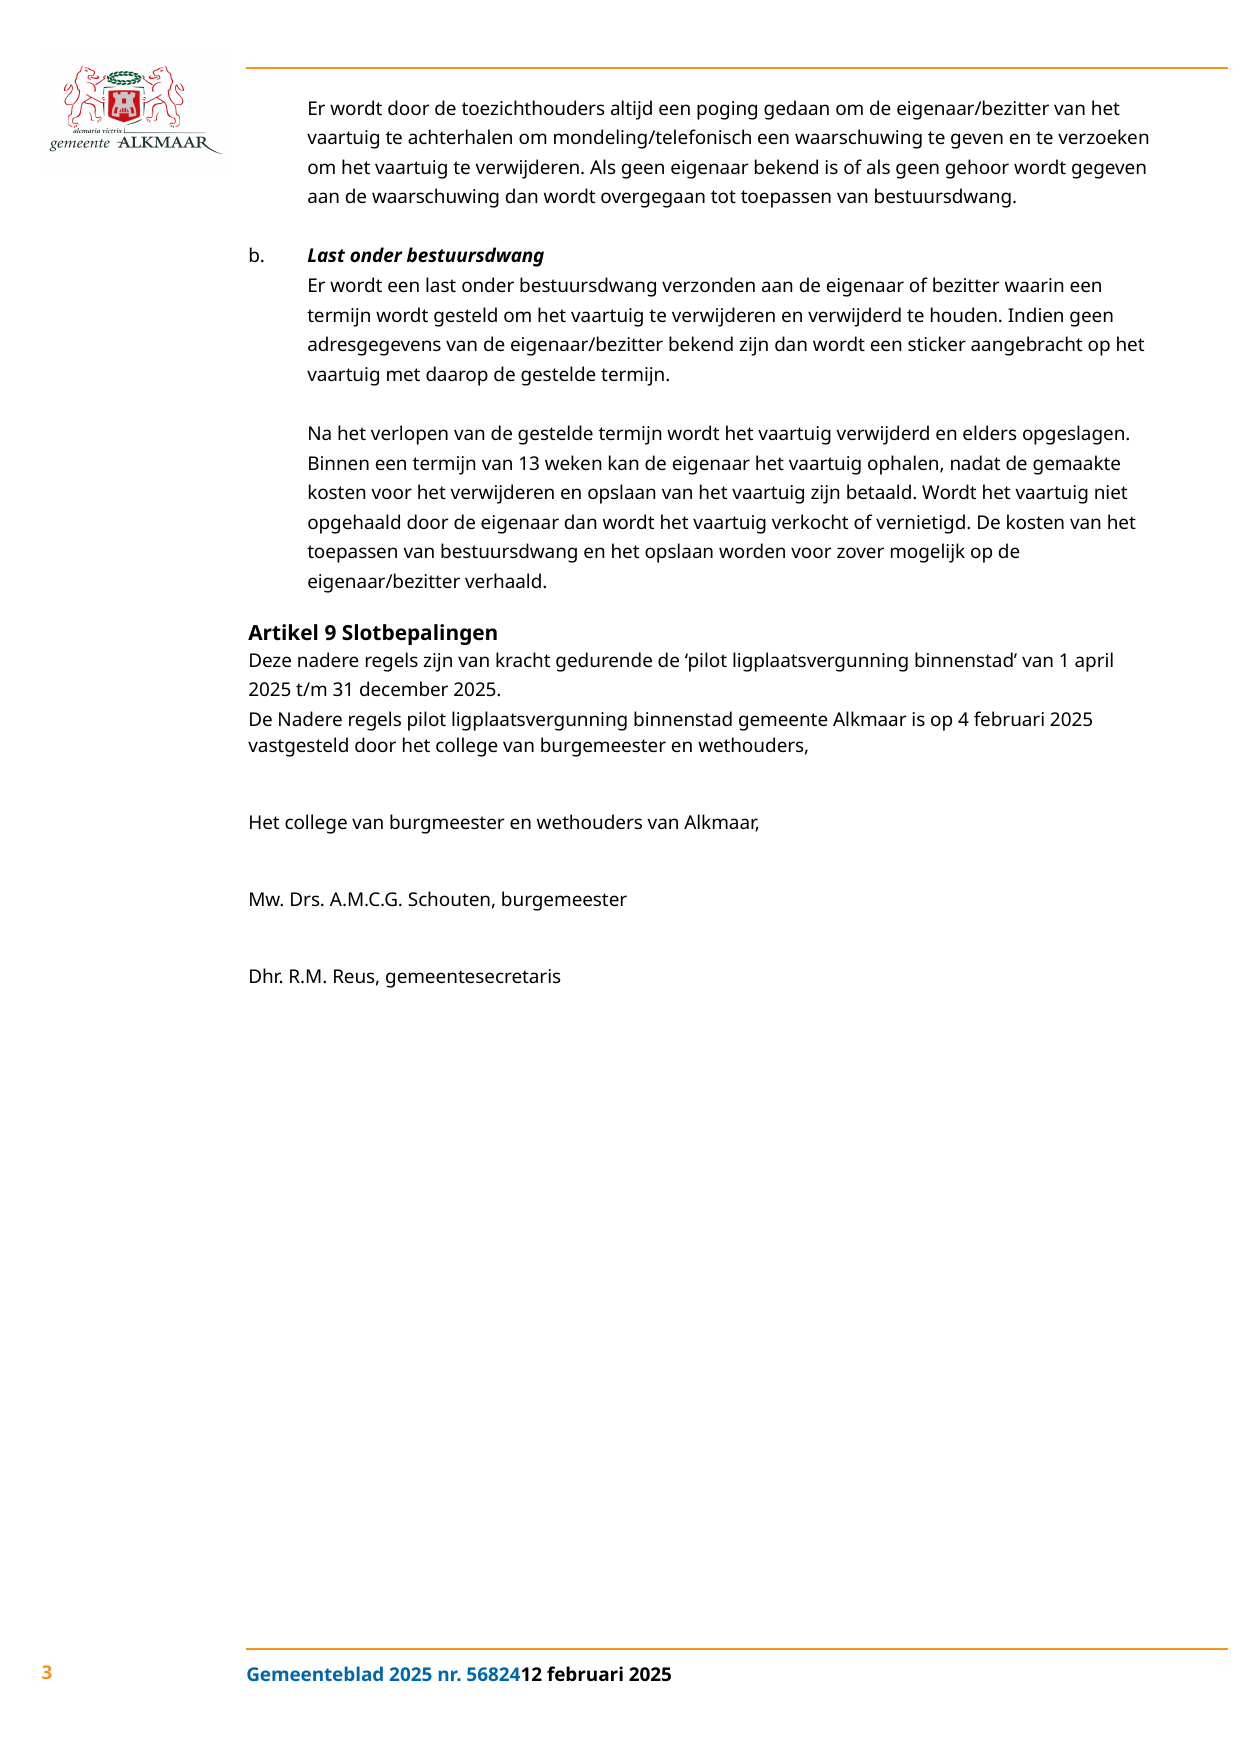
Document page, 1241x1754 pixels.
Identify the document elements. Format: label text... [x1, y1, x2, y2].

text Artikel 9 Slotbepalingen [248, 618, 1152, 647]
text Mw. Drs. A.M.C.G. Schouten, burgemeester [248, 886, 1152, 912]
list Last onder bestuursdwang [248, 243, 1152, 268]
list Er wordt een last onder bestuursdwang verzonden aan de eigenaar of bezitter waarin een termijn wordt gesteld om het vaartuig te verwijderen en verwijderd te houden. Indien geen adresgegevens van de eigenaar/bezitter bekend zijn dan wordt een sticker aangebracht op het vaartuig met daarop de gestelde termijn. [248, 272, 1152, 387]
picture [41, 47, 231, 172]
text Het college van burgmeester en wethouders van Alkmaar, [248, 809, 1152, 835]
text De Nadere regels pilot ligplaatsvergunning binnenstad gemeente Alkmaar is op 4 februari 2025 vastgesteld door het college van burgemeester en wethouders, [248, 706, 1152, 758]
list Er wordt door de toezichthouders altijd een poging gedaan om de eigenaar/bezitter van het vaartuig te achterhalen om mondeling/telefonisch een waarschuwing te geven en te verzoeken om het vaartuig te verwijderen. Als geen eigenaar bekend is of als geen gehoor wordt gegeven aan de waarschuwing dan wordt overgegaan tot toepassen van bestuursdwang. [248, 95, 1152, 209]
text Deze nadere regels zijn van kracht gedurende de ‘pilot ligplaatsvergunning binnenstad’ van 1 april 2025 t/m 31 december 2025. [248, 647, 1152, 702]
text Dhr. R.M. Reus, gemeentesecretaris [248, 963, 1152, 989]
list Na het verlopen van de gestelde termijn wordt het vaartuig verwijderd en elders opgeslagen. Binnen een termijn van 13 weken kan de eigenaar het vaartuig ophalen, nadat de gemaakte kosten voor het verwijderen en opslaan van het vaartuig zijn betaald. Wordt het vaartuig niet opgehaald door de eigenaar dan wordt het vaartuig verkocht of vernietigd. De kosten van het toepassen van bestuursdwang en het opslaan worden voor zover mogelijk op de eigenaar/bezitter verhaald. [248, 420, 1152, 594]
